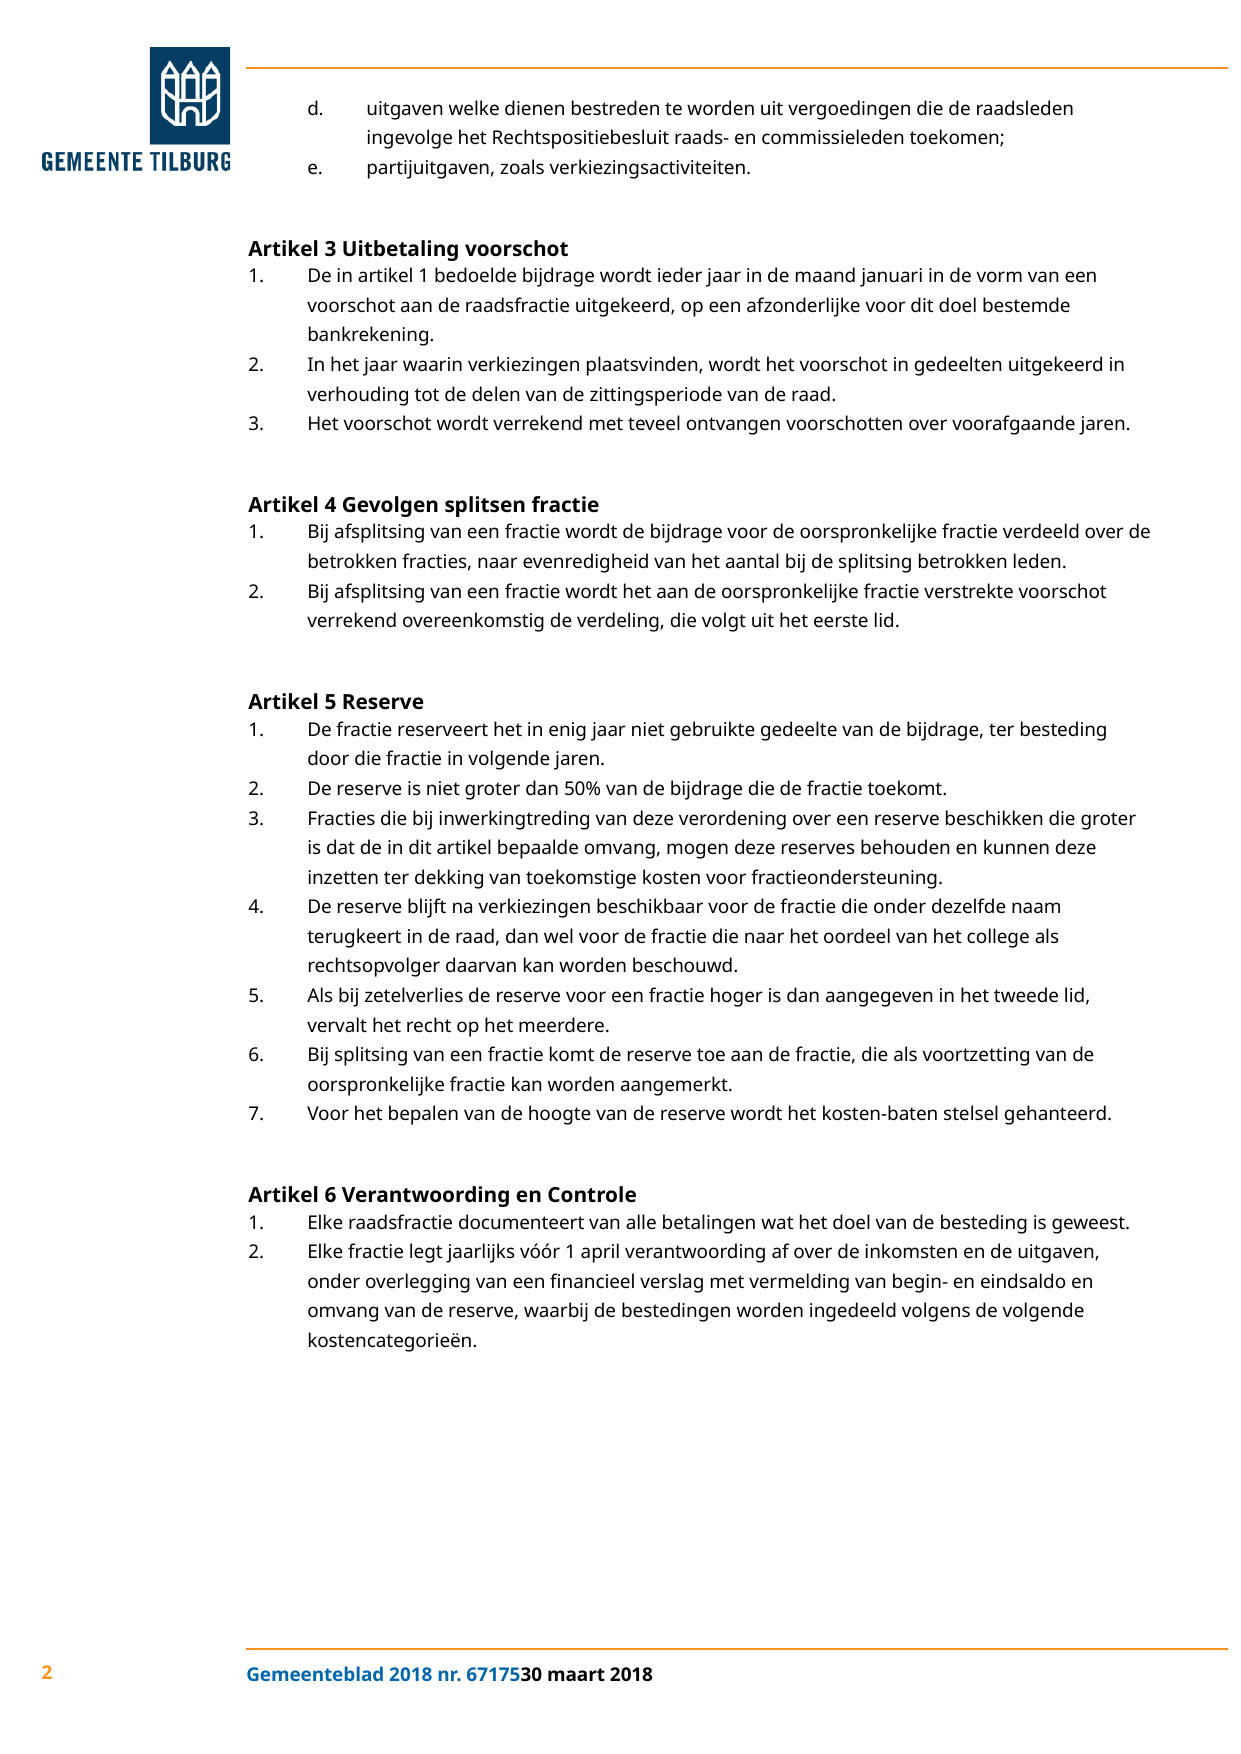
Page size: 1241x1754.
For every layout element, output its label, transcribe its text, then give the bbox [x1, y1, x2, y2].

list De fractie reserveert het in enig jaar niet gebruikte gedeelte van de bijdrage, ter besteding door die fractie in volgende jaren. [248, 716, 1152, 771]
list Voor het bepalen van de hoogte van de reserve wordt het kosten-baten stelsel gehanteerd. [248, 1101, 1152, 1126]
list Bij afsplitsing van een fractie wordt de bijdrage voor de oorspronkelijke fractie verdeeld over de betrokken fracties, naar evenredigheid van het aantal bij de splitsing betrokken leden. [248, 519, 1152, 574]
text Artikel 3 Uitbetaling voorschot [248, 234, 1152, 262]
list Elke raadsfractie documenteert van alle betalingen wat het doel van de besteding is geweest. [248, 1209, 1152, 1235]
text Artikel 6 Verantwoording en Controle [248, 1181, 1152, 1209]
text Artikel 5 Reserve [248, 687, 1152, 716]
list uitgaven welke dienen bestreden te worden uit vergoedingen die de raadsleden ingevolge het Rechtspositiebesluit raads- en commissieleden toekomen; [307, 95, 1152, 150]
list In het jaar waarin verkiezingen plaatsvinden, wordt het voorschot in gedeelten uitgekeerd in verhouding tot de delen van de zittingsperiode van de raad. [248, 351, 1152, 406]
list Bij afsplitsing van een fractie wordt het aan de oorspronkelijke fractie verstrekte voorschot verrekend overeenkomstig de verdeling, die volgt uit het eerste lid. [248, 578, 1152, 633]
list De reserve is niet groter dan 50% van de bijdrage die de fractie toekomt. [248, 775, 1152, 801]
list Het voorschot wordt verrekend met teveel ontvangen voorschotten over voorafgaande jaren. [248, 410, 1152, 436]
list Bij splitsing van een fractie komt de reserve toe aan de fractie, die als voortzetting van de oorspronkelijke fractie kan worden aangemerkt. [248, 1041, 1152, 1097]
list Als bij zetelverlies de reserve voor een fractie hoger is dan aangegeven in het tweede lid, vervalt het recht op het meerdere. [248, 982, 1152, 1037]
picture [41, 47, 231, 172]
list Fracties die bij inwerkingtreding van deze verordening over een reserve beschikken die groter is dat de in dit artikel bepaalde omvang, mogen deze reserves behouden en kunnen deze inzetten ter dekking van toekomstige kosten voor fractieondersteuning. [248, 805, 1152, 889]
list De reserve blijft na verkiezingen beschikbaar voor de fractie die onder dezelfde naam terugkeert in de raad, dan wel voor de fractie die naar het oordeel van het college als rechtsopvolger daarvan kan worden beschouwd. [248, 893, 1152, 978]
text Artikel 4 Gevolgen splitsen fractie [248, 490, 1152, 519]
list Elke fractie legt jaarlijks vóór 1 april verantwoording af over de inkomsten en de uitgaven, onder overlegging van een financieel verslag met vermelding van begin- en eindsaldo en omvang van de reserve, waarbij de bestedingen worden ingedeeld volgens de volgende kostencategorieën. [248, 1238, 1152, 1353]
list De in artikel 1 bedoelde bijdrage wordt ieder jaar in de maand januari in de vorm van een voorschot aan de raadsfractie uitgekeerd, op een afzonderlijke voor dit doel bestemde bankrekening. [248, 262, 1152, 347]
list partijuitgaven, zoals verkiezingsactiviteiten. [307, 154, 1152, 180]
